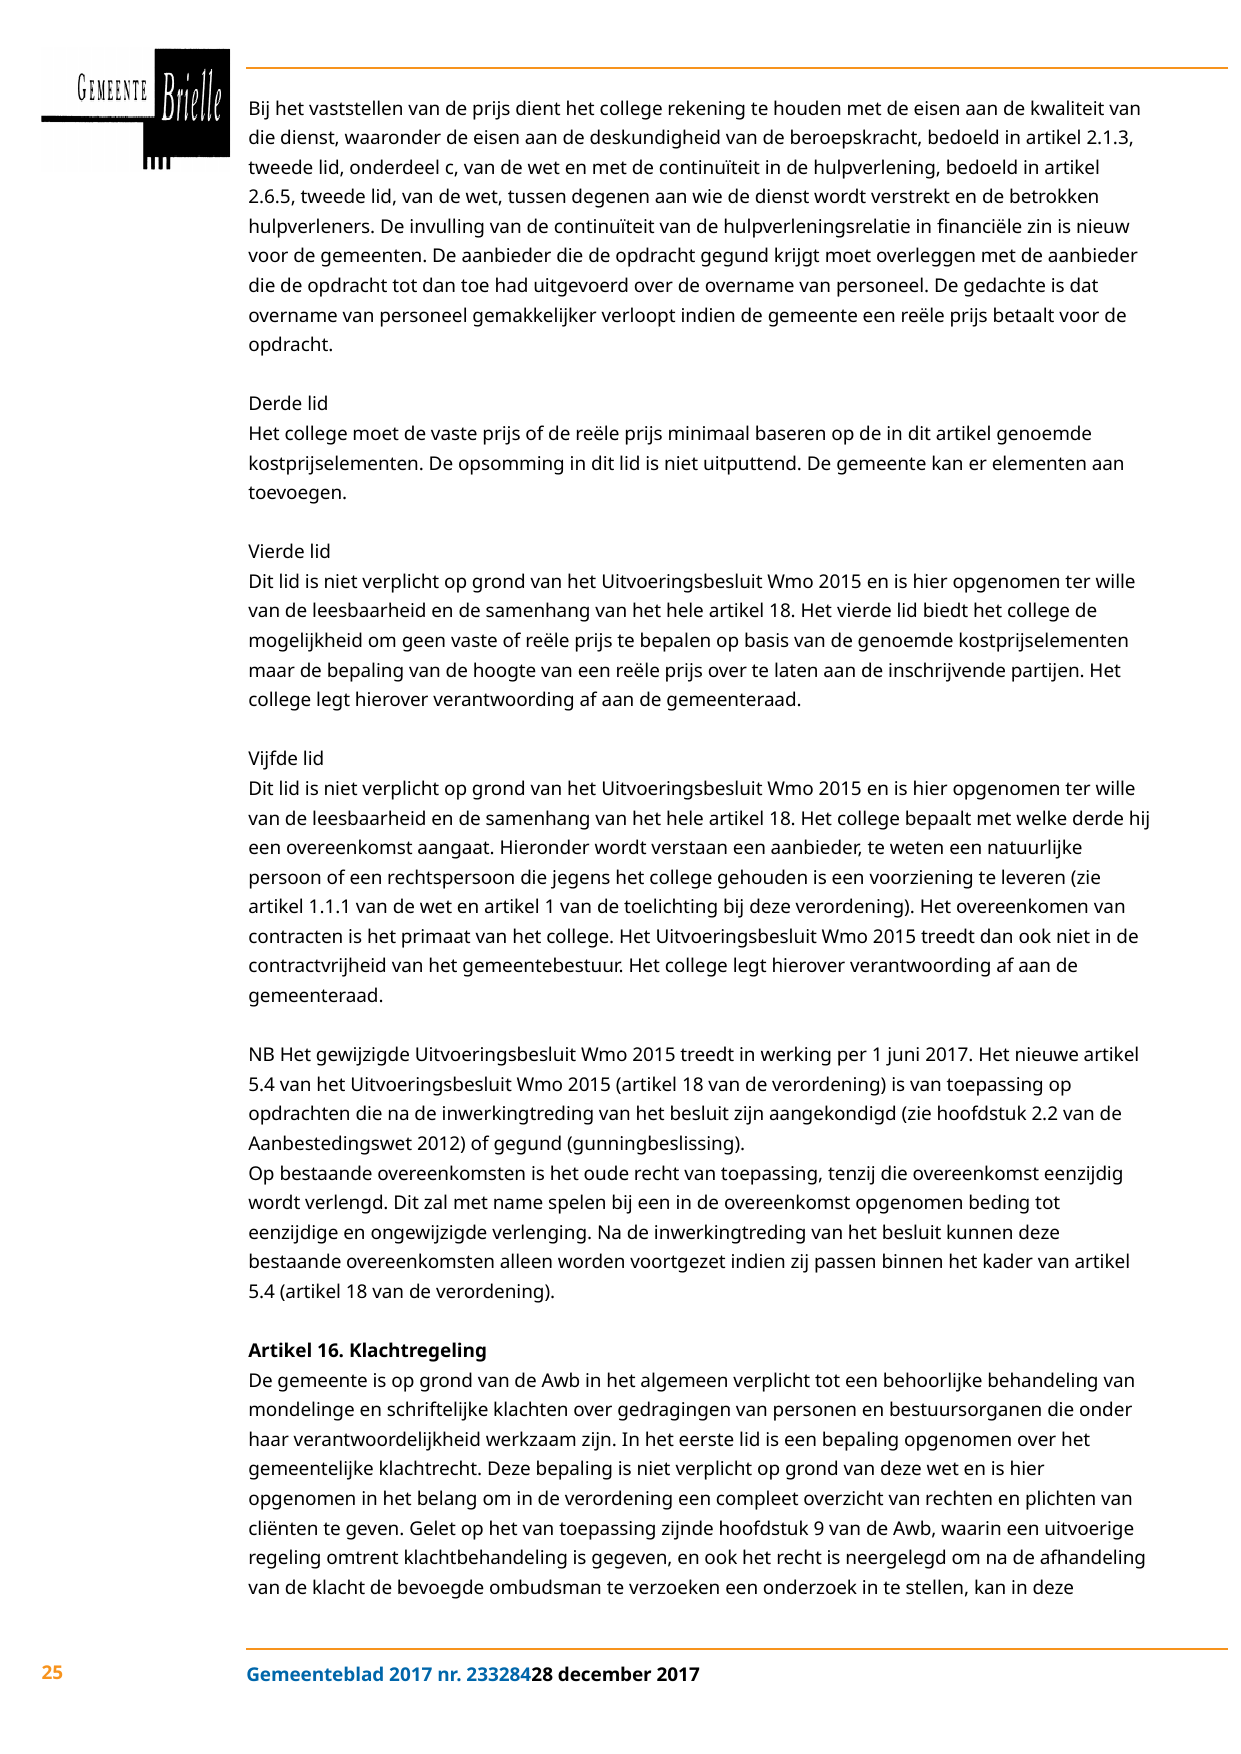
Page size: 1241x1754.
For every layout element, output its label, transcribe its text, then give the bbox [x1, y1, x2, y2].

text Bij het vaststellen van de prijs dient het college rekening te houden met de eisen aan de kwaliteit van die dienst, waaronder de eisen aan de deskundigheid van de beroepskracht, bedoeld in artikel 2.1.3, tweede lid, onderdeel c, van de wet en met de continuïteit in de hulpverlening, bedoeld in artikel 2.6.5, tweede lid, van de wet, tussen degenen aan wie de dienst wordt verstrekt en de betrokken hulpverleners. De invulling van de continuïteit van de hulpverleningsrelatie in financiële zin is nieuw voor de gemeenten. De aanbieder die de opdracht gegund krijgt moet overleggen met de aanbieder die de opdracht tot dan toe had uitgevoerd over de overname van personeel. De gedachte is dat overname van personeel gemakkelijker verloopt indien de gemeente een reële prijs betaalt voor de opdracht. [248, 95, 1152, 357]
text Het college moet de vaste prijs of de reële prijs minimaal baseren op de in dit artikel genoemde kostprijselementen. De opsomming in dit lid is niet uitputtend. De gemeente kan er elementen aan toevoegen. [248, 420, 1152, 505]
text Vijfde lid [248, 746, 1152, 771]
picture [41, 47, 231, 172]
text Op bestaande overeenkomsten is het oude recht van toepassing, tenzij die overeenkomst eenzijdig wordt verlengd. Dit zal met name spelen bij een in de overeenkomst opgenomen beding tot eenzijdige en ongewijzigde verlenging. Na de inwerkingtreding van het besluit kunnen deze bestaande overeenkomsten alleen worden voortgezet indien zij passen binnen het kader van artikel 5.4 (artikel 18 van de verordening). [248, 1160, 1152, 1304]
text NB Het gewijzigde Uitvoeringsbesluit Wmo 2015 treedt in werking per 1 juni 2017. Het nieuwe artikel 5.4 van het Uitvoeringsbesluit Wmo 2015 (artikel 18 van de verordening) is van toepassing op opdrachten die na de inwerkingtreding van het besluit zijn aangekondigd (zie hoofdstuk 2.2 van de Aanbestedingswet 2012) of gegund (gunningbeslissing). [248, 1041, 1152, 1156]
text Vierde lid [248, 538, 1152, 564]
text Artikel 16. Klachtregeling [248, 1337, 1152, 1363]
text Dit lid is niet verplicht op grond van het Uitvoeringsbesluit Wmo 2015 en is hier opgenomen ter wille van de leesbaarheid en de samenhang van het hele artikel 18. Het college bepaalt met welke derde hij een overeenkomst aangaat. Hieronder wordt verstaan een aanbieder, te weten een natuurlijke persoon of een rechtspersoon die jegens het college gehouden is een voorziening te leveren (zie artikel 1.1.1 van de wet en artikel 1 van de toelichting bij deze verordening). Het overeenkomen van contracten is het primaat van het college. Het Uitvoeringsbesluit Wmo 2015 treedt dan ook niet in de contractvrijheid van het gemeentebestuur. Het college legt hierover verantwoording af aan de gemeenteraad. [248, 775, 1152, 1008]
text Dit lid is niet verplicht op grond van het Uitvoeringsbesluit Wmo 2015 en is hier opgenomen ter wille van de leesbaarheid en de samenhang van het hele artikel 18. Het vierde lid biedt het college de mogelijkheid om geen vaste of reële prijs te bepalen op basis van de genoemde kostprijselementen maar de bepaling van de hoogte van een reële prijs over te laten aan de inschrijvende partijen. Het college legt hierover verantwoording af aan de gemeenteraad. [248, 568, 1152, 712]
text De gemeente is op grond van de Awb in het algemeen verplicht tot een behoorlijke behandeling van mondelinge en schriftelijke klachten over gedragingen van personen en bestuursorganen die onder haar verantwoordelijkheid werkzaam zijn. In het eerste lid is een bepaling opgenomen over het gemeentelijke klachtrecht. Deze bepaling is niet verplicht op grond van deze wet en is hier opgenomen in het belang om in de verordening een compleet overzicht van rechten en plichten van cliënten te geven. Gelet op het van toepassing zijnde hoofdstuk 9 van de Awb, waarin een uitvoerige regeling omtrent klachtbehandeling is gegeven, en ook het recht is neergelegd om na de afhandeling van de klacht de bevoegde ombudsman te verzoeken een onderzoek in te stellen, kan in deze [248, 1367, 1152, 1600]
text Derde lid [248, 391, 1152, 416]
